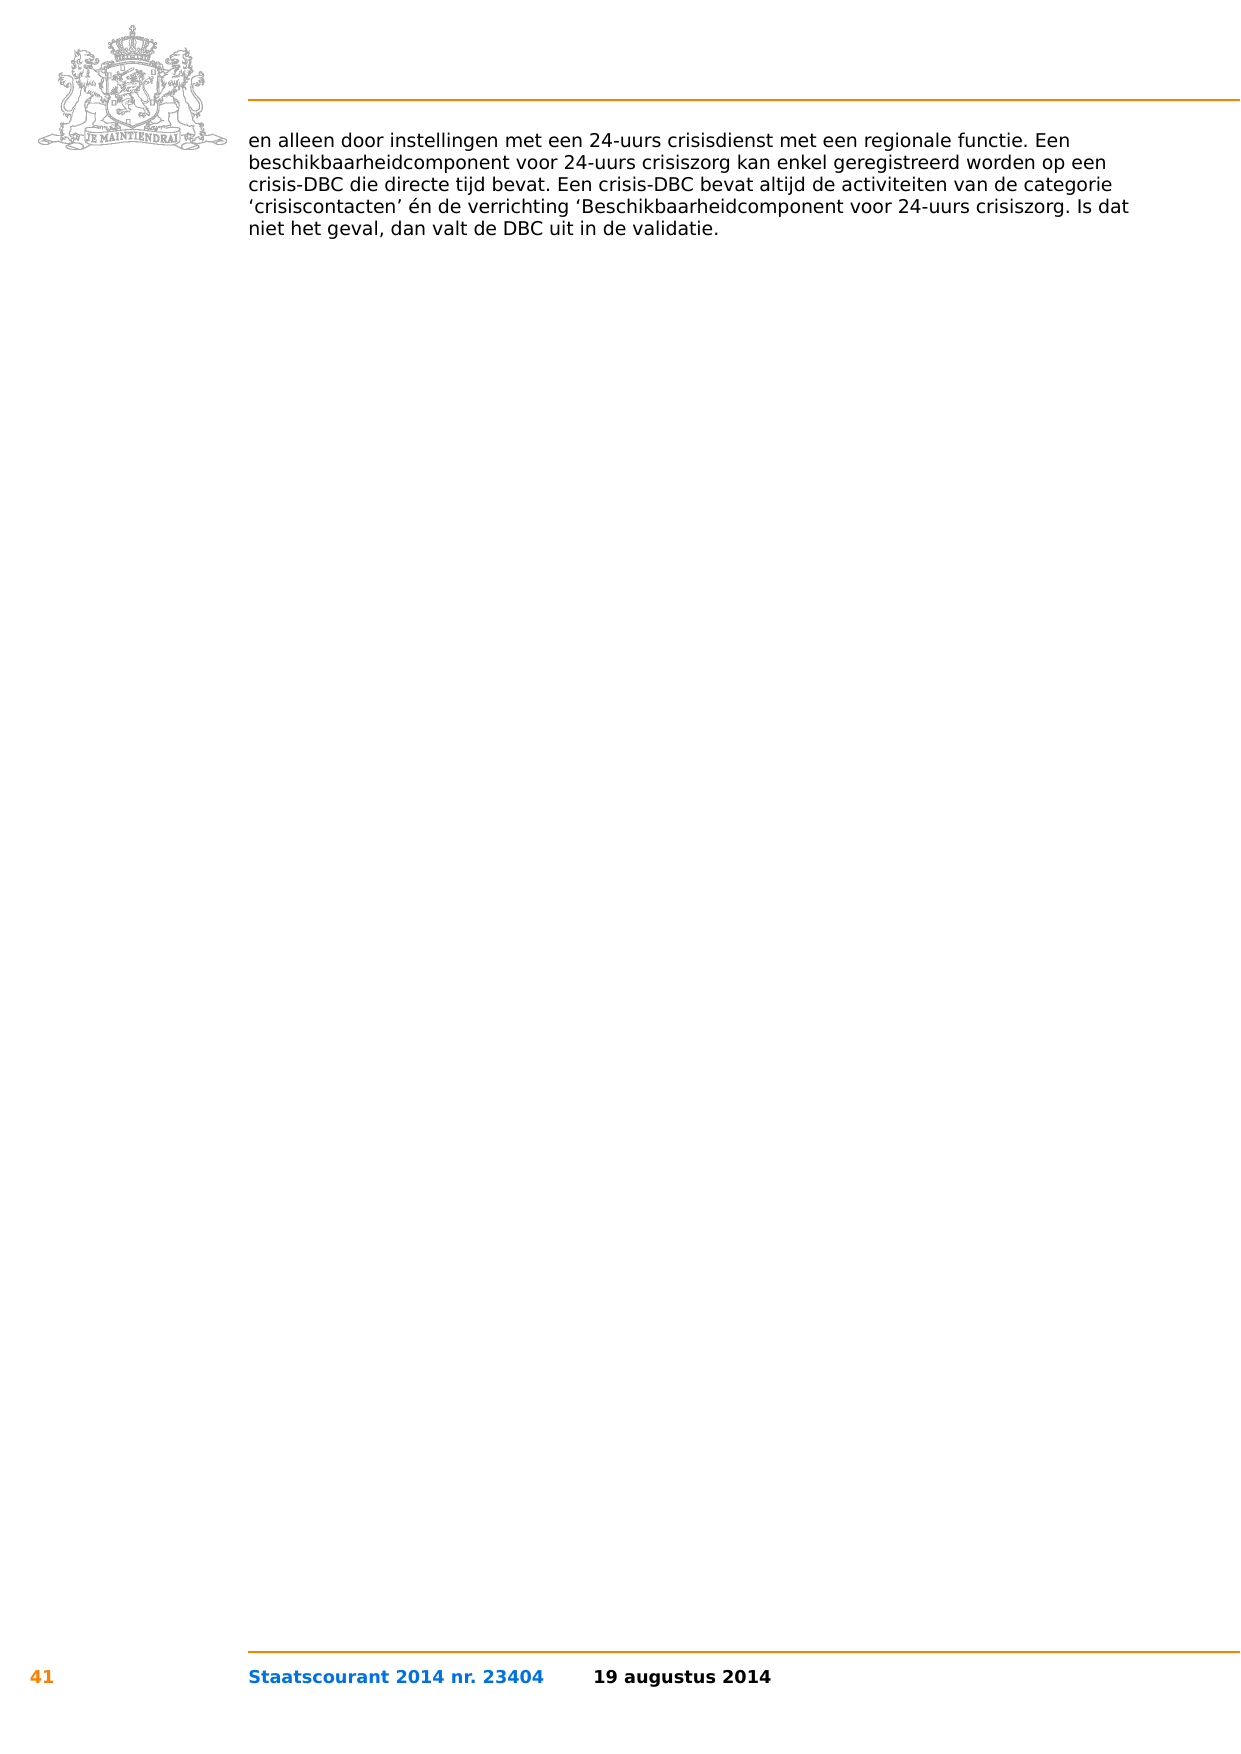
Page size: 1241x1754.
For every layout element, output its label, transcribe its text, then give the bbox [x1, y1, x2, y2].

text en alleen door instellingen met een 24-uurs crisisdienst met een regionale functie. Een beschikbaarheidcomponent voor 24-uurs crisiszorg kan enkel geregistreerd worden op een crisis-DBC die directe tijd bevat. Een crisis-DBC bevat altijd de activiteiten van de categorie ‘crisiscontacten’ én de verrichting ‘Beschikbaarheidcomponent voor 24-uurs crisiszorg. Is dat niet het geval, dan valt de DBC uit in de validatie. [248, 130, 1163, 240]
picture [38, 25, 227, 150]
